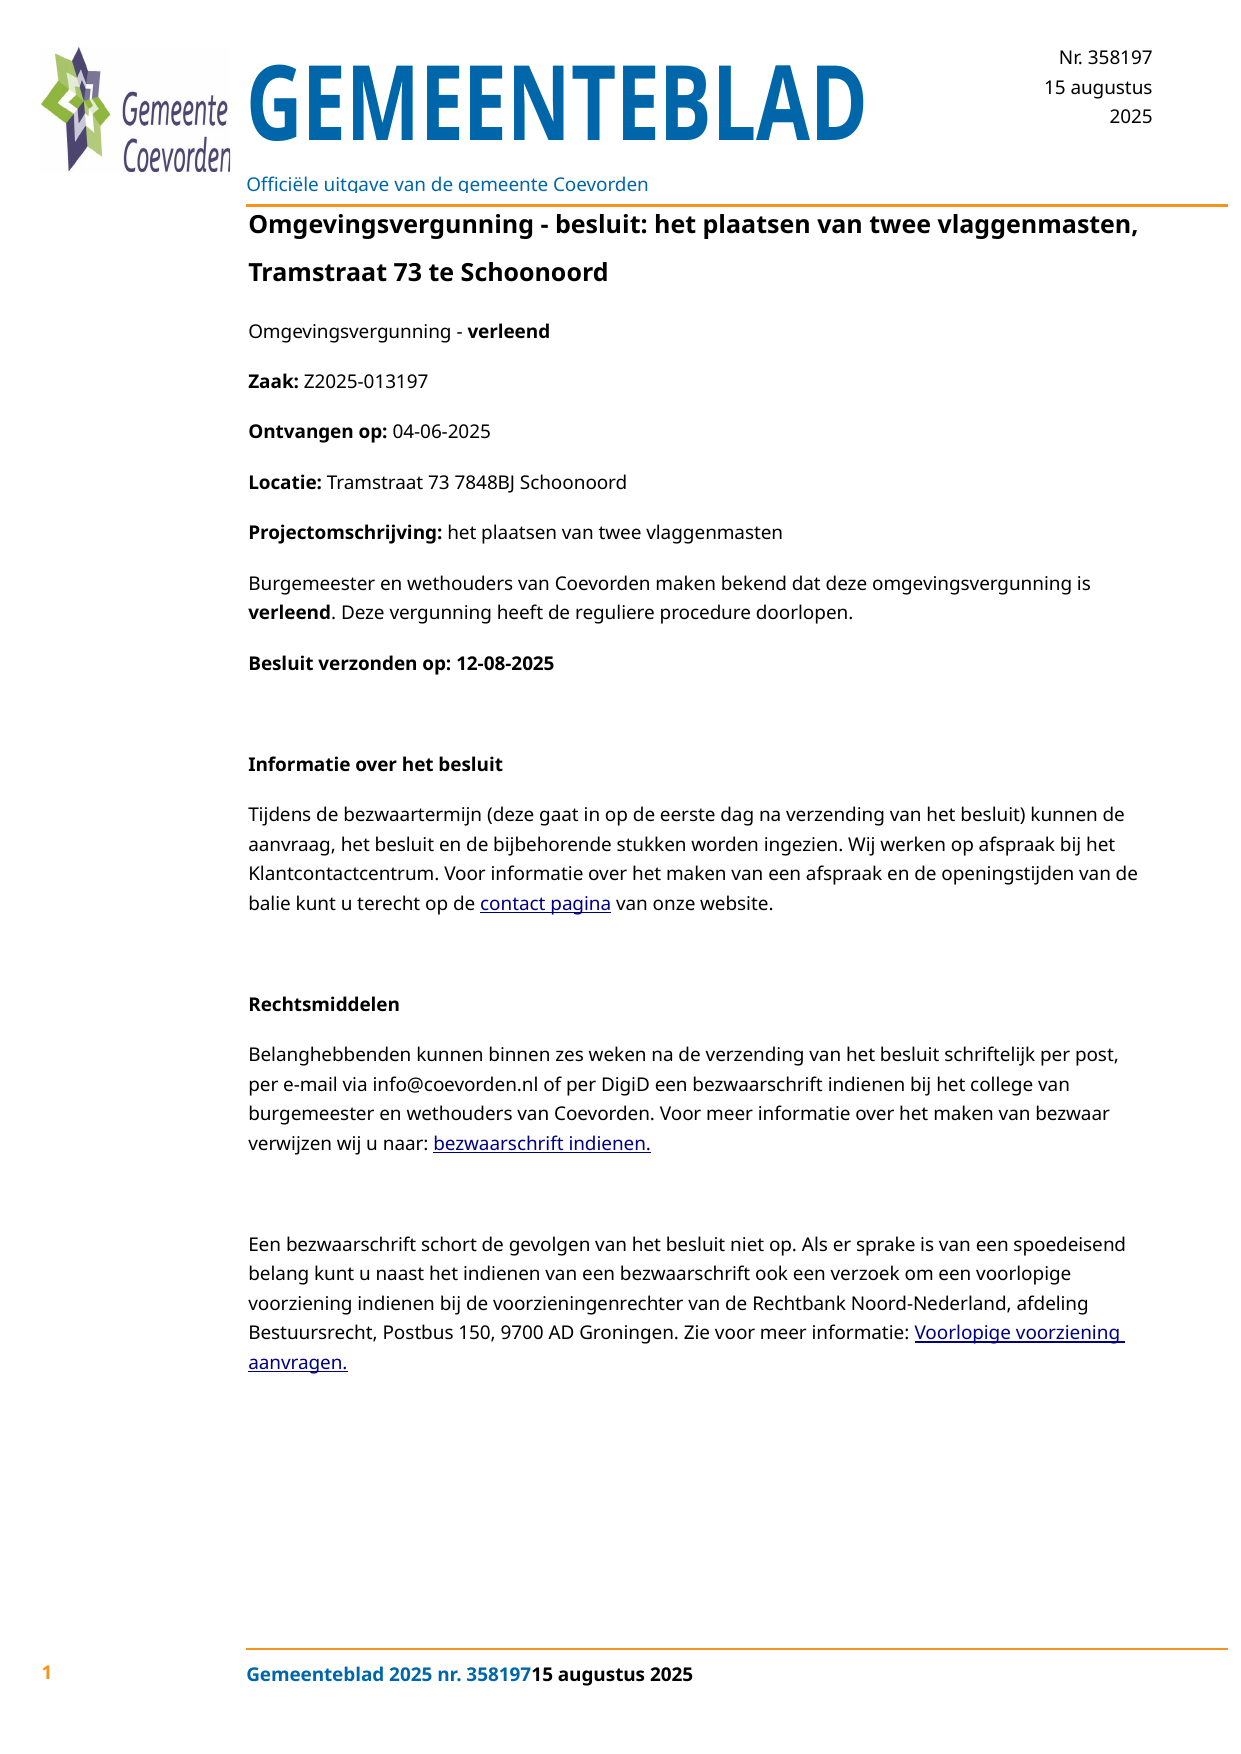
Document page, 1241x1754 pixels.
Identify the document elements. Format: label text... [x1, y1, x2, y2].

text Tijdens de bezwaartermijn (deze gaat in op de eerste dag na verzending van het besluit) kunnen de aanvraag, het besluit en de bijbehorende stukken worden ingezien. Wij werken op afspraak bij het Klantcontactcentrum. Voor informatie over het maken van een afspraak en de openingstijden van de balie kunt u terecht op de contact pagina van onze website. [248, 801, 1152, 916]
text Besluit verzonden op: 12-08-2025 [248, 650, 1152, 676]
text Een bezwaarschrift schort de gevolgen van het besluit niet op. Als er sprake is van een spoedeisend belang kunt u naast het indienen van een bezwaarschrift ook een verzoek om een voorlopige voorziening indienen bij de voorzieningenrechter van de Rechtbank Noord-Nederland, afdeling Bestuursrecht, Postbus 150, 9700 AD Groningen. Zie voor meer informatie: Voorlopige voorziening aanvragen. [248, 1231, 1152, 1375]
text Projectomschrijving: het plaatsen van twee vlaggenmasten [248, 519, 1152, 545]
text Ontvangen op: 04-06-2025 [248, 419, 1152, 444]
text Zaak: Z2025-013197 [248, 368, 1152, 394]
text Omgevingsvergunning - besluit: het plaatsen van twee vlaggenmasten, Tramstraat 73 te Schoonoord [248, 207, 1152, 288]
text Omgevingsvergunning - verleend [248, 318, 1152, 344]
text Rechtsmiddelen [248, 991, 1152, 1017]
text Informatie over het besluit [248, 751, 1152, 777]
text Locatie: Tramstraat 73 7848BJ Schoonoord [248, 469, 1152, 495]
picture [41, 47, 231, 172]
text Belanghebbenden kunnen binnen zes weken na de verzending van het besluit schriftelijk per post, per e-mail via info@coevorden.nl of per DigiD een bezwaarschrift indienen bij het college van burgemeester en wethouders van Coevorden. Voor meer informatie over het maken van bezwaar verwijzen wij u naar: bezwaarschrift indienen. [248, 1041, 1152, 1156]
text Burgemeester en wethouders van Coevorden maken bekend dat deze omgevingsvergunning is verleend. Deze vergunning heeft de reguliere procedure doorlopen. [248, 570, 1152, 625]
